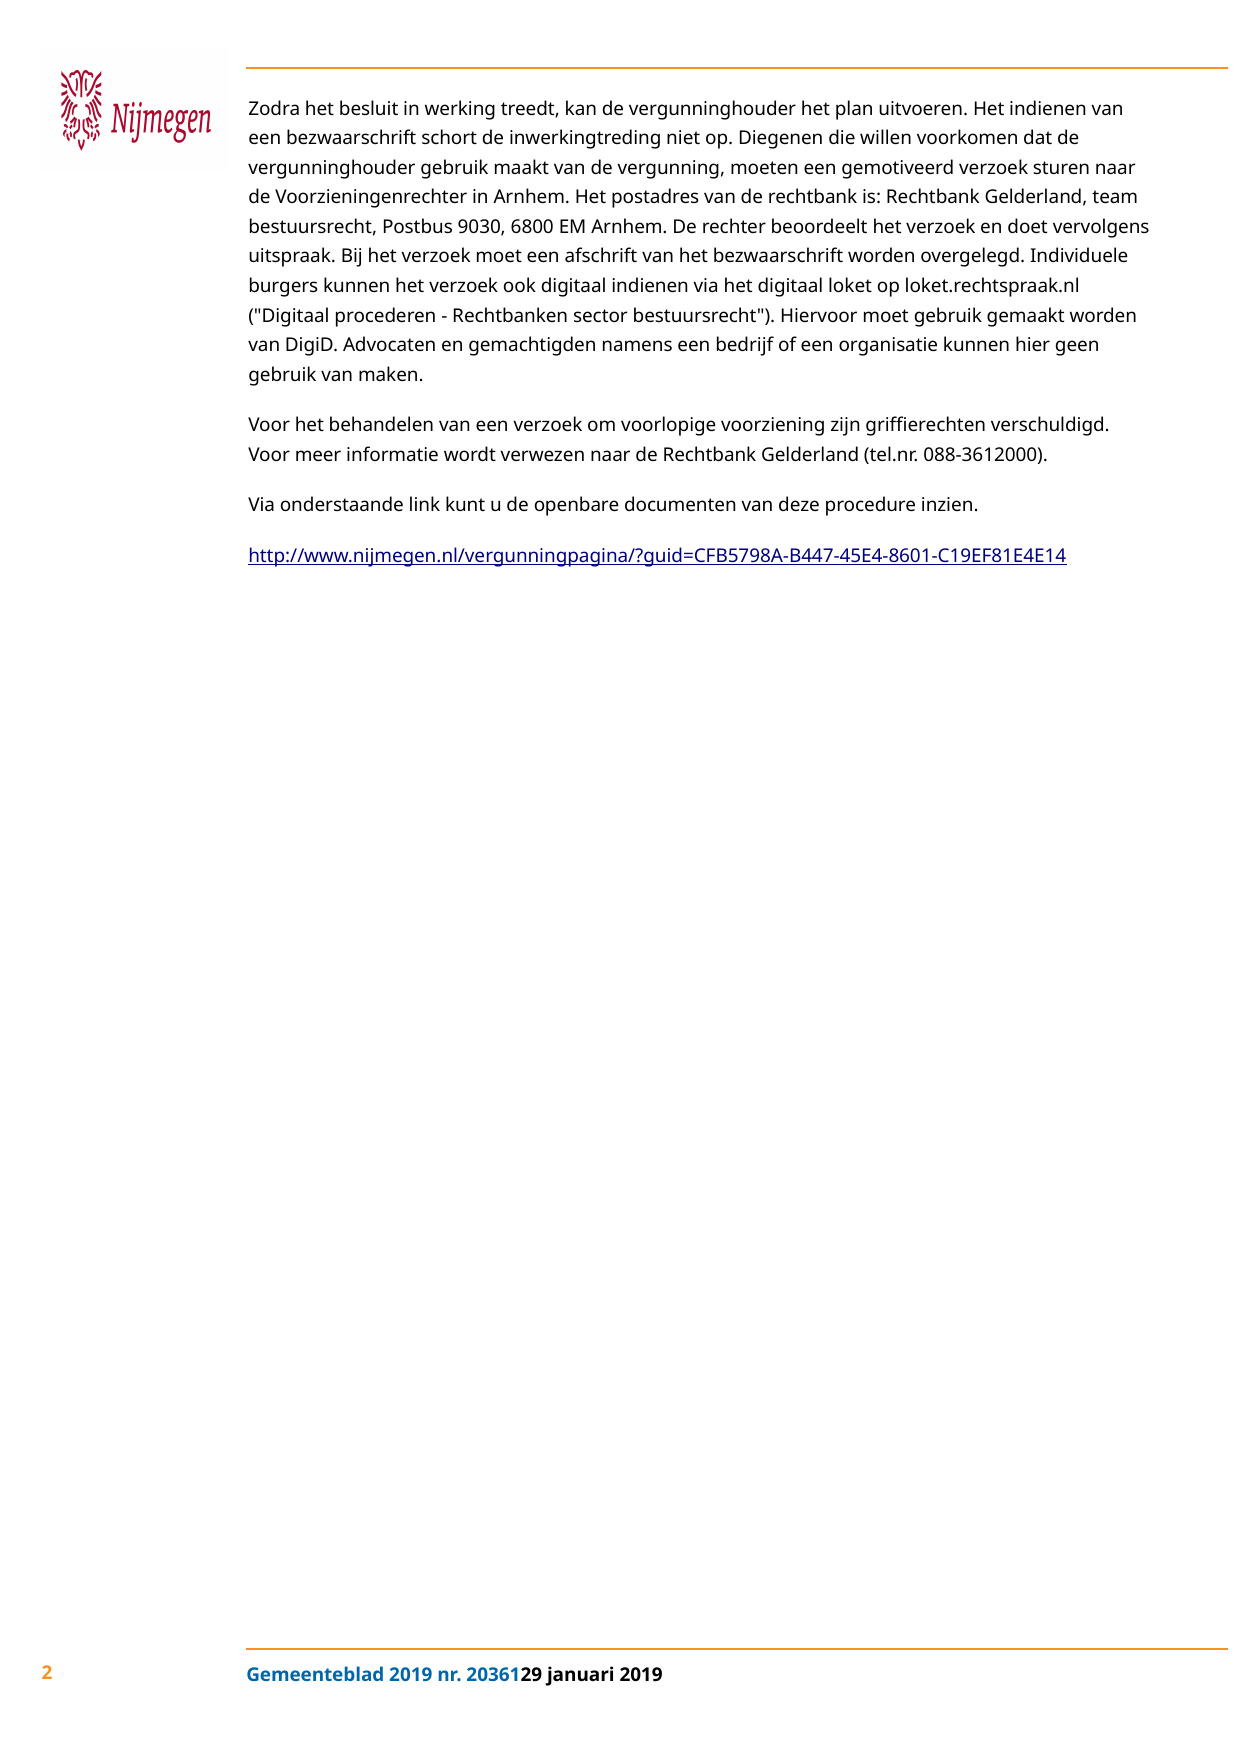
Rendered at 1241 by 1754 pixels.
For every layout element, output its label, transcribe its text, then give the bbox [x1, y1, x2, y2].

picture [41, 47, 231, 172]
text Zodra het besluit in werking treedt, kan de vergunninghouder het plan uitvoeren. Het indienen van een bezwaarschrift schort de inwerkingtreding niet op. Diegenen die willen voorkomen dat de vergunninghouder gebruik maakt van de vergunning, moeten een gemotiveerd verzoek sturen naar de Voorzieningenrechter in Arnhem. Het postadres van de rechtbank is: Rechtbank Gelderland, team bestuursrecht, Postbus 9030, 6800 EM Arnhem. De rechter beoordeelt het verzoek en doet vervolgens uitspraak. Bij het verzoek moet een afschrift van het bezwaarschrift worden overgelegd. Individuele burgers kunnen het verzoek ook digitaal indienen via het digitaal loket op loket.rechtspraak.nl ("Digitaal procederen - Rechtbanken sector bestuursrecht"). Hiervoor moet gebruik gemaakt worden van DigiD. Advocaten en gemachtigden namens een bedrijf of een organisatie kunnen hier geen gebruik van maken. [248, 95, 1152, 387]
text Via onderstaande link kunt u de openbare documenten van deze procedure inzien. [248, 491, 1152, 517]
text Voor het behandelen van een verzoek om voorlopige voorziening zijn griffierechten verschuldigd. Voor meer informatie wordt verwezen naar de Rechtbank Gelderland (tel.nr. 088-3612000). [248, 411, 1152, 467]
text http://www.nijmegen.nl/vergunningpagina/?guid=CFB5798A-B447-45E4-8601-C19EF81E4E14 [248, 542, 1152, 568]
